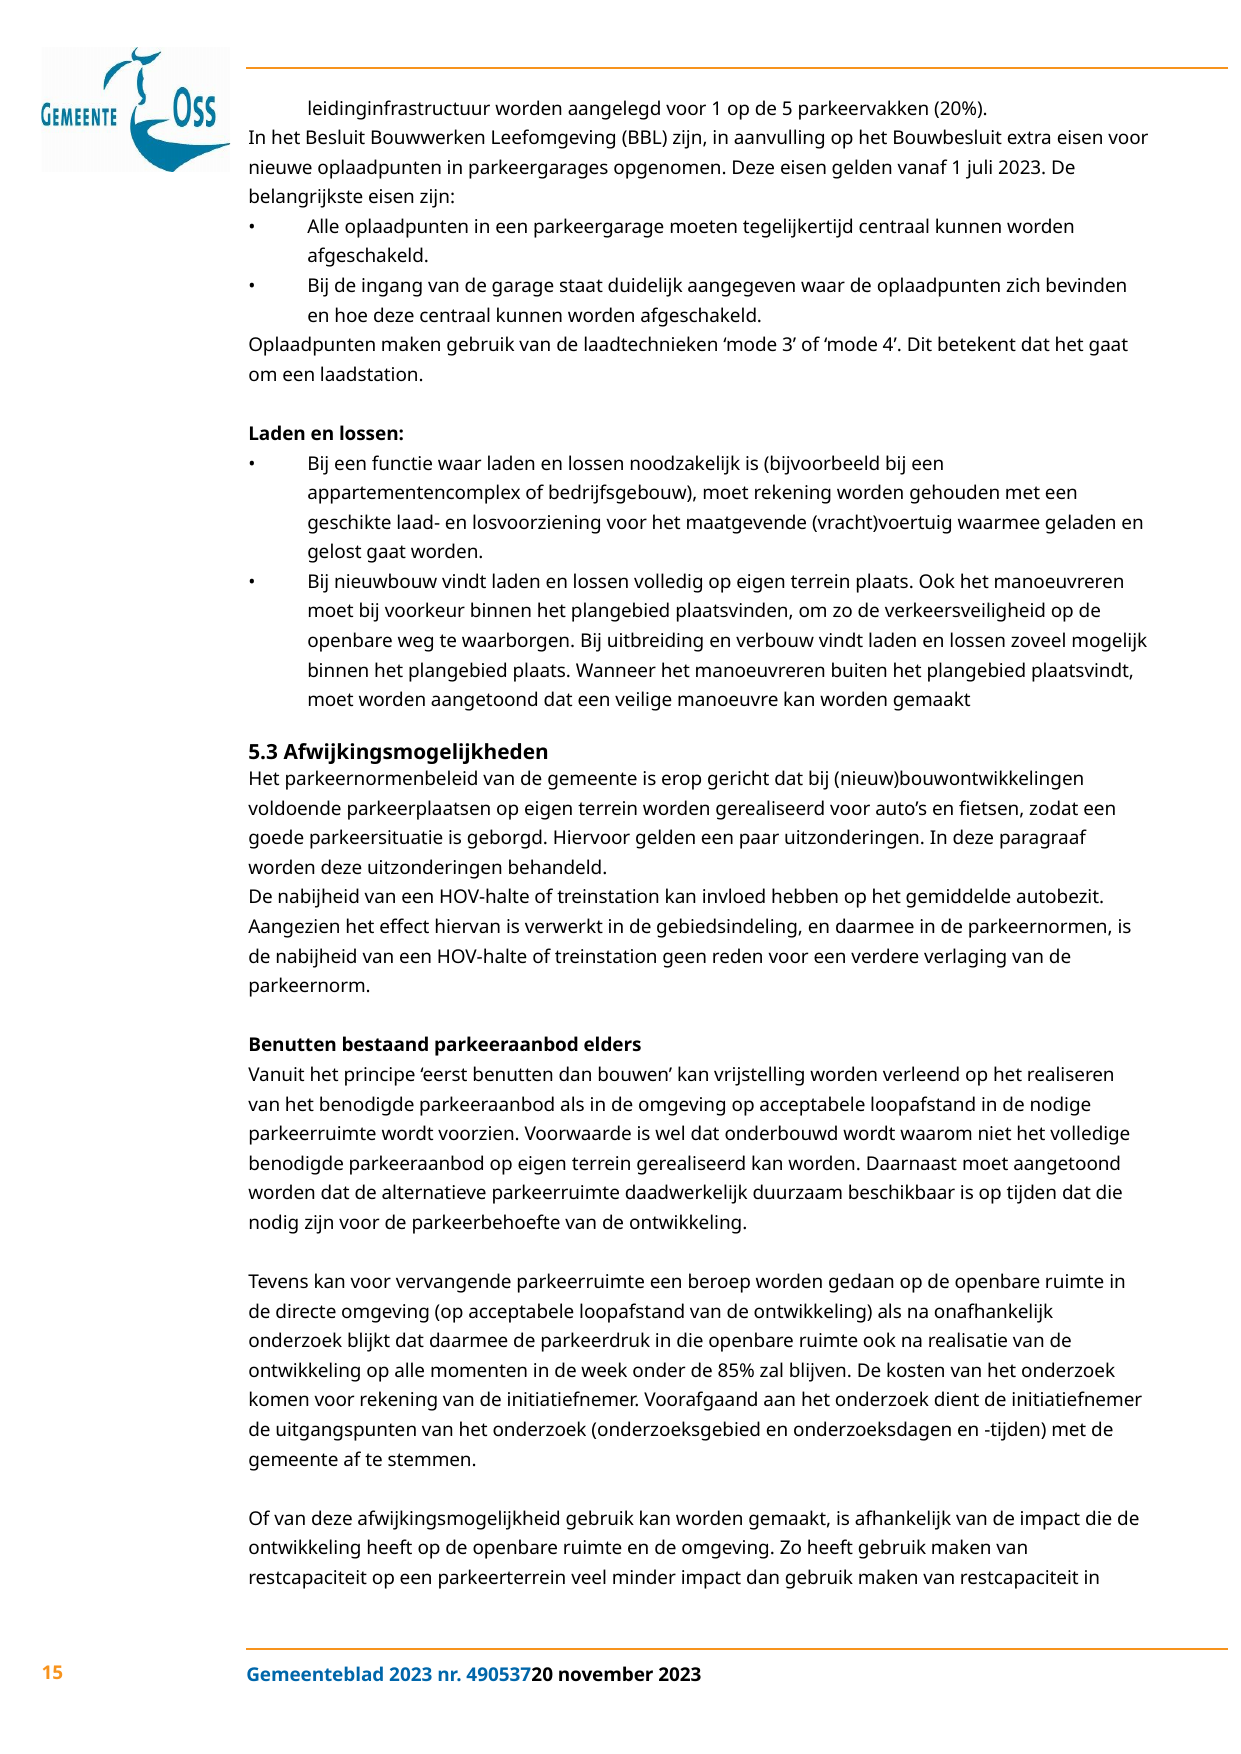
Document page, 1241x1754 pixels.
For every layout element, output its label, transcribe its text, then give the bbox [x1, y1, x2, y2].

text Benutten bestaand parkeeraanbod elders [248, 1032, 1152, 1057]
list Bij een functie waar laden en lossen noodzakelijk is (bijvoorbeeld bij een appartementencomplex of bedrijfsgebouw), moet rekening worden gehouden met een geschikte laad- en losvoorziening voor het maatgevende (vracht)voertuig waarmee geladen en gelost gaat worden. [248, 450, 1152, 564]
text In het Besluit Bouwwerken Leefomgeving (BBL) zijn, in aanvulling op het Bouwbesluit extra eisen voor nieuwe oplaadpunten in parkeergarages opgenomen. Deze eisen gelden vanaf 1 juli 2023. De belangrijkste eisen zijn: [248, 124, 1152, 209]
text Oplaadpunten maken gebruik van de laadtechnieken ‘mode 3’ of ‘mode 4’. Dit betekent dat het gaat om een laadstation. [248, 331, 1152, 387]
text Het parkeernormenbeleid van de gemeente is erop gericht dat bij (nieuw)bouwontwikkelingen voldoende parkeerplaatsen op eigen terrein worden gerealiseerd voor auto’s en fietsen, zodat een goede parkeersituatie is geborgd. Hiervoor gelden een paar uitzonderingen. In deze paragraaf worden deze uitzonderingen behandeld. [248, 765, 1152, 880]
list Bij nieuwbouw vindt laden en lossen volledig op eigen terrein plaats. Ook het manoeuvreren moet bij voorkeur binnen het plangebied plaatsvinden, om zo de verkeersveiligheid op de openbare weg te waarborgen. Bij uitbreiding en verbouw vindt laden en lossen zoveel mogelijk binnen het plangebied plaats. Wanneer het manoeuvreren buiten het plangebied plaatsvindt, moet worden aangetoond dat een veilige manoeuvre kan worden gemaakt [248, 568, 1152, 712]
list leidinginfrastructuur worden aangelegd voor 1 op de 5 parkeervakken (20%). [248, 95, 1152, 121]
picture [41, 47, 231, 172]
text 5.3 Afwijkingsmogelijkheden [248, 737, 1152, 765]
text De nabijheid van een HOV-halte of treinstation kan invloed hebben op het gemiddelde autobezit. Aangezien het effect hiervan is verwerkt in de gebiedsindeling, en daarmee in de parkeernormen, is de nabijheid van een HOV-halte of treinstation geen reden voor een verdere verlaging van de parkeernorm. [248, 884, 1152, 998]
text Vanuit het principe ‘eerst benutten dan bouwen’ kan vrijstelling worden verleend op het realiseren van het benodigde parkeeraanbod als in de omgeving op acceptabele loopafstand in de nodige parkeerruimte wordt voorzien. Voorwaarde is wel dat onderbouwd wordt waarom niet het volledige benodigde parkeeraanbod op eigen terrein gerealiseerd kan worden. Daarnaast moet aangetoond worden dat de alternatieve parkeerruimte daadwerkelijk duurzaam beschikbaar is op tijden dat die nodig zijn voor de parkeerbehoefte van de ontwikkeling. [248, 1061, 1152, 1235]
text Laden en lossen: [248, 420, 1152, 446]
text Of van deze afwijkingsmogelijkheid gebruik kan worden gemaakt, is afhankelijk van de impact die de ontwikkeling heeft op de openbare ruimte en de omgeving. Zo heeft gebruik maken van restcapaciteit op een parkeerterrein veel minder impact dan gebruik maken van restcapaciteit in [248, 1505, 1152, 1590]
list Bij de ingang van de garage staat duidelijk aangegeven waar de oplaadpunten zich bevinden en hoe deze centraal kunnen worden afgeschakeld. [248, 272, 1152, 328]
text Tevens kan voor vervangende parkeerruimte een beroep worden gedaan op de openbare ruimte in de directe omgeving (op acceptabele loopafstand van de ontwikkeling) als na onafhankelijk onderzoek blijkt dat daarmee de parkeerdruk in die openbare ruimte ook na realisatie van de ontwikkeling op alle momenten in de week onder de 85% zal blijven. De kosten van het onderzoek komen voor rekening van de initiatiefnemer. Voorafgaand aan het onderzoek dient de initiatiefnemer de uitgangspunten van het onderzoek (onderzoeksgebied en onderzoeksdagen en -tijden) met de gemeente af te stemmen. [248, 1268, 1152, 1471]
list Alle oplaadpunten in een parkeergarage moeten tegelijkertijd centraal kunnen worden afgeschakeld. [248, 213, 1152, 268]
